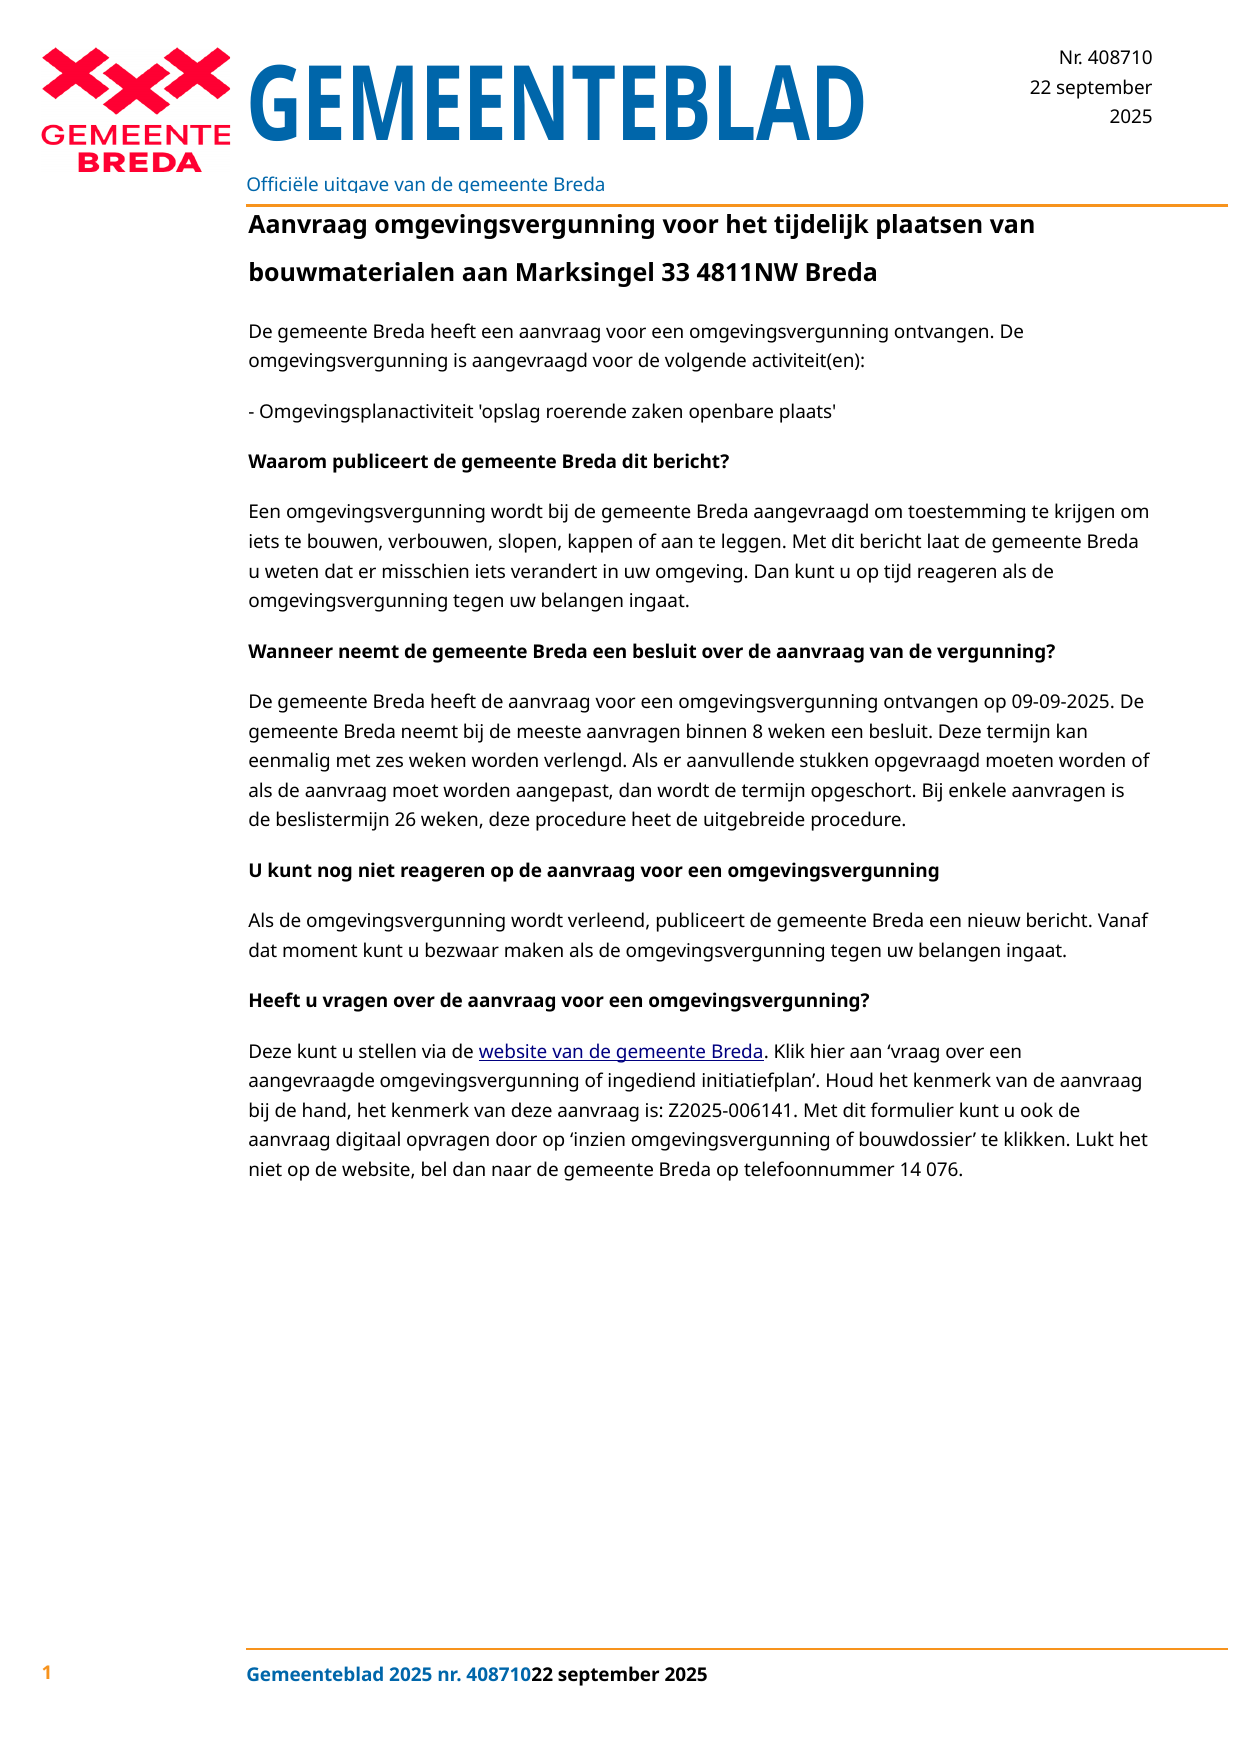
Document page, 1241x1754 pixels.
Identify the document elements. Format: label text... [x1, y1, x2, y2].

text Heeft u vragen over de aanvraag voor een omgevingsvergunning? [248, 987, 1152, 1013]
text Deze kunt u stellen via de website van de gemeente Breda. Klik hier aan ‘vraag over een aangevraagde omgevingsvergunning of ingediend initiatiefplan’. Houd het kenmerk van de aanvraag bij de hand, het kenmerk van deze aanvraag is: Z2025-006141. Met dit formulier kunt u ook de aanvraag digitaal opvragen door op ‘inzien omgevingsvergunning of bouwdossier’ te klikken. Lukt het niet op de website, bel dan naar de gemeente Breda op telefoonnummer 14 076. [248, 1038, 1152, 1182]
text Wanneer neemt de gemeente Breda een besluit over de aanvraag van de vergunning? [248, 638, 1152, 664]
text U kunt nog niet reageren op de aanvraag voor een omgevingsvergunning [248, 857, 1152, 883]
text Waarom publiceert de gemeente Breda dit bericht? [248, 448, 1152, 474]
text - Omgevingsplanactiviteit 'opslag roerende zaken openbare plaats' [248, 398, 1152, 424]
text Aanvraag omgevingsvergunning voor het tijdelijk plaatsen van bouwmaterialen aan Marksingel 33 4811NW Breda [248, 207, 1152, 288]
text Een omgevingsvergunning wordt bij de gemeente Breda aangevraagd om toestemming te krijgen om iets te bouwen, verbouwen, slopen, kappen of aan te leggen. Met dit bericht laat de gemeente Breda u weten dat er misschien iets verandert in uw omgeving. Dan kunt u op tijd reageren als de omgevingsvergunning tegen uw belangen ingaat. [248, 499, 1152, 613]
text Als de omgevingsvergunning wordt verleend, publiceert de gemeente Breda een nieuw bericht. Vanaf dat moment kunt u bezwaar maken als de omgevingsvergunning tegen uw belangen ingaat. [248, 907, 1152, 963]
text De gemeente Breda heeft de aanvraag voor een omgevingsvergunning ontvangen op 09-09-2025. De gemeente Breda neemt bij de meeste aanvragen binnen 8 weken een besluit. Deze termijn kan eenmalig met zes weken worden verlengd. Als er aanvullende stukken opgevraagd moeten worden of als de aanvraag moet worden aangepast, dan wordt de termijn opgeschort. Bij enkele aanvragen is de beslistermijn 26 weken, deze procedure heet de uitgebreide procedure. [248, 688, 1152, 832]
picture [41, 47, 231, 172]
text De gemeente Breda heeft een aanvraag voor een omgevingsvergunning ontvangen. De omgevingsvergunning is aangevraagd voor de volgende activiteit(en): [248, 318, 1152, 373]
